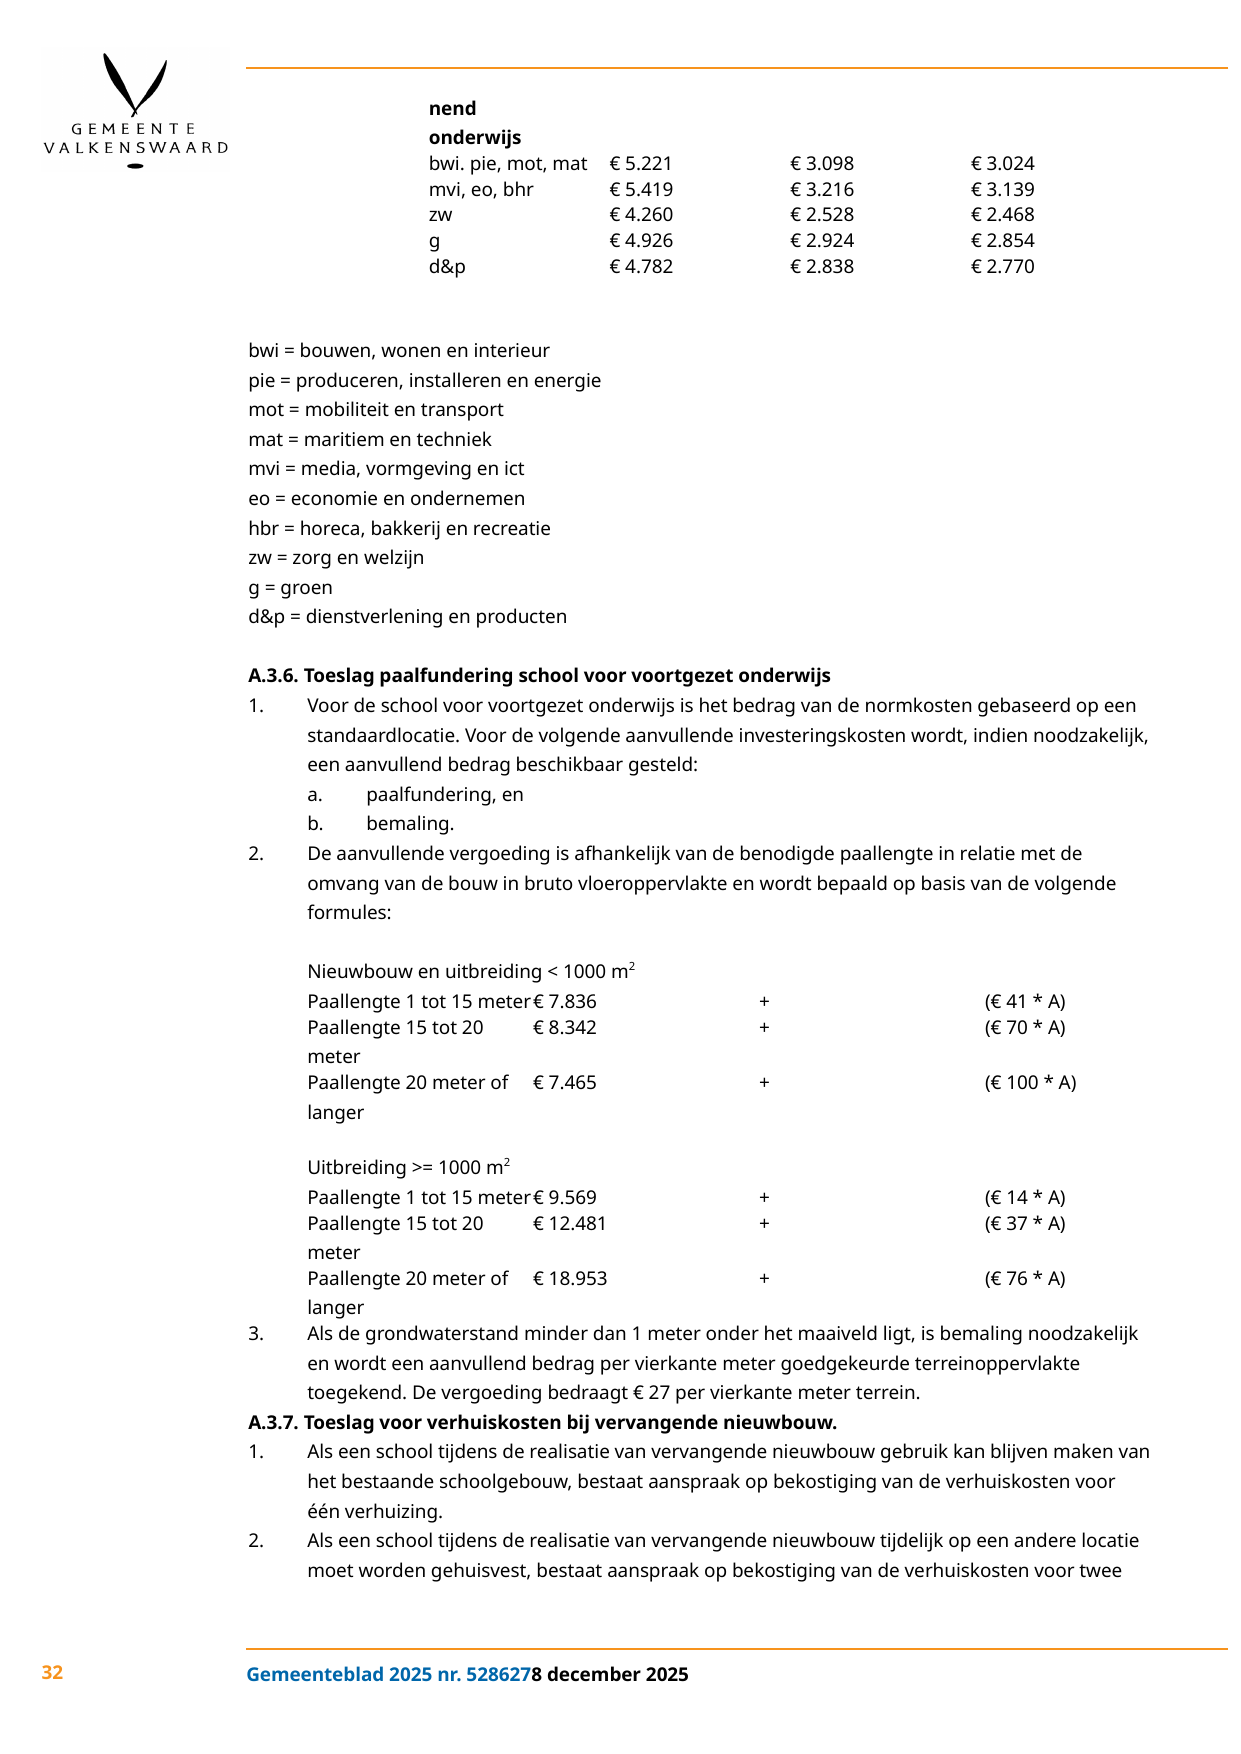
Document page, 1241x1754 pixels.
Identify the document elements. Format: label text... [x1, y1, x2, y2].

table_cell Paallengte 15 tot 20 meter [307, 1014, 533, 1069]
table_cell [790, 95, 971, 150]
table_header + [759, 988, 985, 1014]
table_header + [759, 1184, 985, 1210]
table_cell € 2.854 [971, 227, 1152, 253]
text bwi = bouwen, wonen en interieur [248, 337, 1152, 363]
table_cell € 2.838 [790, 253, 971, 279]
picture [41, 47, 231, 172]
table_header (€ 14 * A) [985, 1184, 1211, 1210]
text mvi = media, vormgeving en ict [248, 456, 1152, 481]
table_cell € 2.770 [971, 253, 1152, 279]
table_cell + [759, 1210, 985, 1265]
text mat = maritiem en techniek [248, 426, 1152, 452]
table_cell g [429, 227, 609, 253]
table_cell Paallengte 20 meter of langer [307, 1265, 533, 1320]
list bemaling. [307, 811, 1152, 836]
table_header € 7.836 [533, 988, 759, 1014]
table_cell € 2.468 [971, 202, 1152, 227]
table_cell [609, 279, 790, 304]
table_cell € 8.342 [533, 1014, 759, 1069]
table_cell [248, 150, 429, 176]
list Uitbreiding >= 1000 m2 [248, 1154, 1152, 1180]
table_cell [248, 253, 429, 279]
table_cell + [759, 1069, 985, 1124]
table_cell bwi. pie, mot, mat [429, 150, 609, 176]
table_cell [248, 279, 429, 304]
table_cell [790, 279, 971, 304]
table_cell (€ 100 * A) [985, 1069, 1211, 1124]
text mot = mobiliteit en transport [248, 396, 1152, 422]
list De aanvullende vergoeding is afhankelijk van de benodigde paallengte in relatie met de omvang van de bouw in bruto vloeroppervlakte en wordt bepaald op basis van de volgende formules: [248, 840, 1152, 925]
table_cell € 12.481 [533, 1210, 759, 1265]
table_cell mvi, eo, bhr [429, 176, 609, 202]
table_cell € 18.953 [533, 1265, 759, 1320]
list Voor de school voor voortgezet onderwijs is het bedrag van de normkosten gebaseerd op een standaardlocatie. Voor de volgende aanvullende investeringskosten wordt, indien noodzakelijk, een aanvullend bedrag beschikbaar gesteld: [248, 692, 1152, 777]
table_cell + [759, 1265, 985, 1320]
list Als een school tijdens de realisatie van vervangende nieuwbouw tijdelijk op een andere locatie moet worden gehuisvest, bestaat aanspraak op bekostiging van de verhuiskosten voor twee [248, 1527, 1152, 1583]
table_cell Paallengte 15 tot 20 meter [307, 1210, 533, 1265]
table_cell (€ 70 * A) [985, 1014, 1211, 1069]
table_cell (€ 76 * A) [985, 1265, 1211, 1320]
table_cell [248, 202, 429, 227]
table_cell € 3.098 [790, 150, 971, 176]
list paalfundering, en [307, 781, 1152, 807]
table_header € 9.569 [533, 1184, 759, 1210]
table_cell [429, 279, 609, 304]
text g = groen [248, 574, 1152, 600]
table_cell € 3.139 [971, 176, 1152, 202]
table_cell € 4.782 [609, 253, 790, 279]
table_cell + [759, 1014, 985, 1069]
table_cell zw [429, 202, 609, 227]
table_cell [248, 95, 429, 150]
table_cell Paallengte 20 meter of langer [307, 1069, 533, 1124]
table_cell d&p [429, 253, 609, 279]
table_cell [248, 176, 429, 202]
table_cell € 7.465 [533, 1069, 759, 1124]
table_cell [609, 95, 790, 150]
list Als een school tijdens de realisatie van vervangende nieuwbouw gebruik kan blijven maken van het bestaande schoolgebouw, bestaat aanspraak op bekostiging van de verhuiskosten voor één verhuizing. [248, 1439, 1152, 1524]
table_header (€ 41 * A) [985, 988, 1211, 1014]
text hbr = horeca, bakkerij en recreatie [248, 515, 1152, 541]
text pie = produceren, installeren en energie [248, 367, 1152, 393]
text A.3.6. Toeslag paalfundering school voor voortgezet onderwijs [248, 663, 1152, 688]
table_cell nend onderwijs [429, 95, 609, 150]
table_cell [971, 279, 1152, 304]
list Nieuwbouw en uitbreiding < 1000 m2 [248, 958, 1152, 984]
text A.3.7. Toeslag voor verhuiskosten bij vervangende nieuwbouw. [248, 1409, 1152, 1435]
table_cell € 4.926 [609, 227, 790, 253]
table_cell [971, 95, 1152, 150]
table_cell [248, 227, 429, 253]
text d&p = dienstverlening en producten [248, 603, 1152, 629]
table_header Paallengte 1 tot 15 meter [307, 1184, 533, 1210]
table_header Paallengte 1 tot 15 meter [307, 988, 533, 1014]
table_cell € 3.216 [790, 176, 971, 202]
table_cell € 2.528 [790, 202, 971, 227]
table_cell (€ 37 * A) [985, 1210, 1211, 1265]
table_cell € 5.419 [609, 176, 790, 202]
table_cell € 2.924 [790, 227, 971, 253]
table_cell € 3.024 [971, 150, 1152, 176]
text zw = zorg en welzijn [248, 544, 1152, 570]
list Als de grondwaterstand minder dan 1 meter onder het maaiveld ligt, is bemaling noodzakelijk en wordt een aanvullend bedrag per vierkante meter goedgekeurde terreinoppervlakte toegekend. De vergoeding bedraagt € 27 per vierkante meter terrein. [248, 1320, 1152, 1405]
table_cell € 5.221 [609, 150, 790, 176]
table_cell € 4.260 [609, 202, 790, 227]
text eo = economie en ondernemen [248, 485, 1152, 511]
